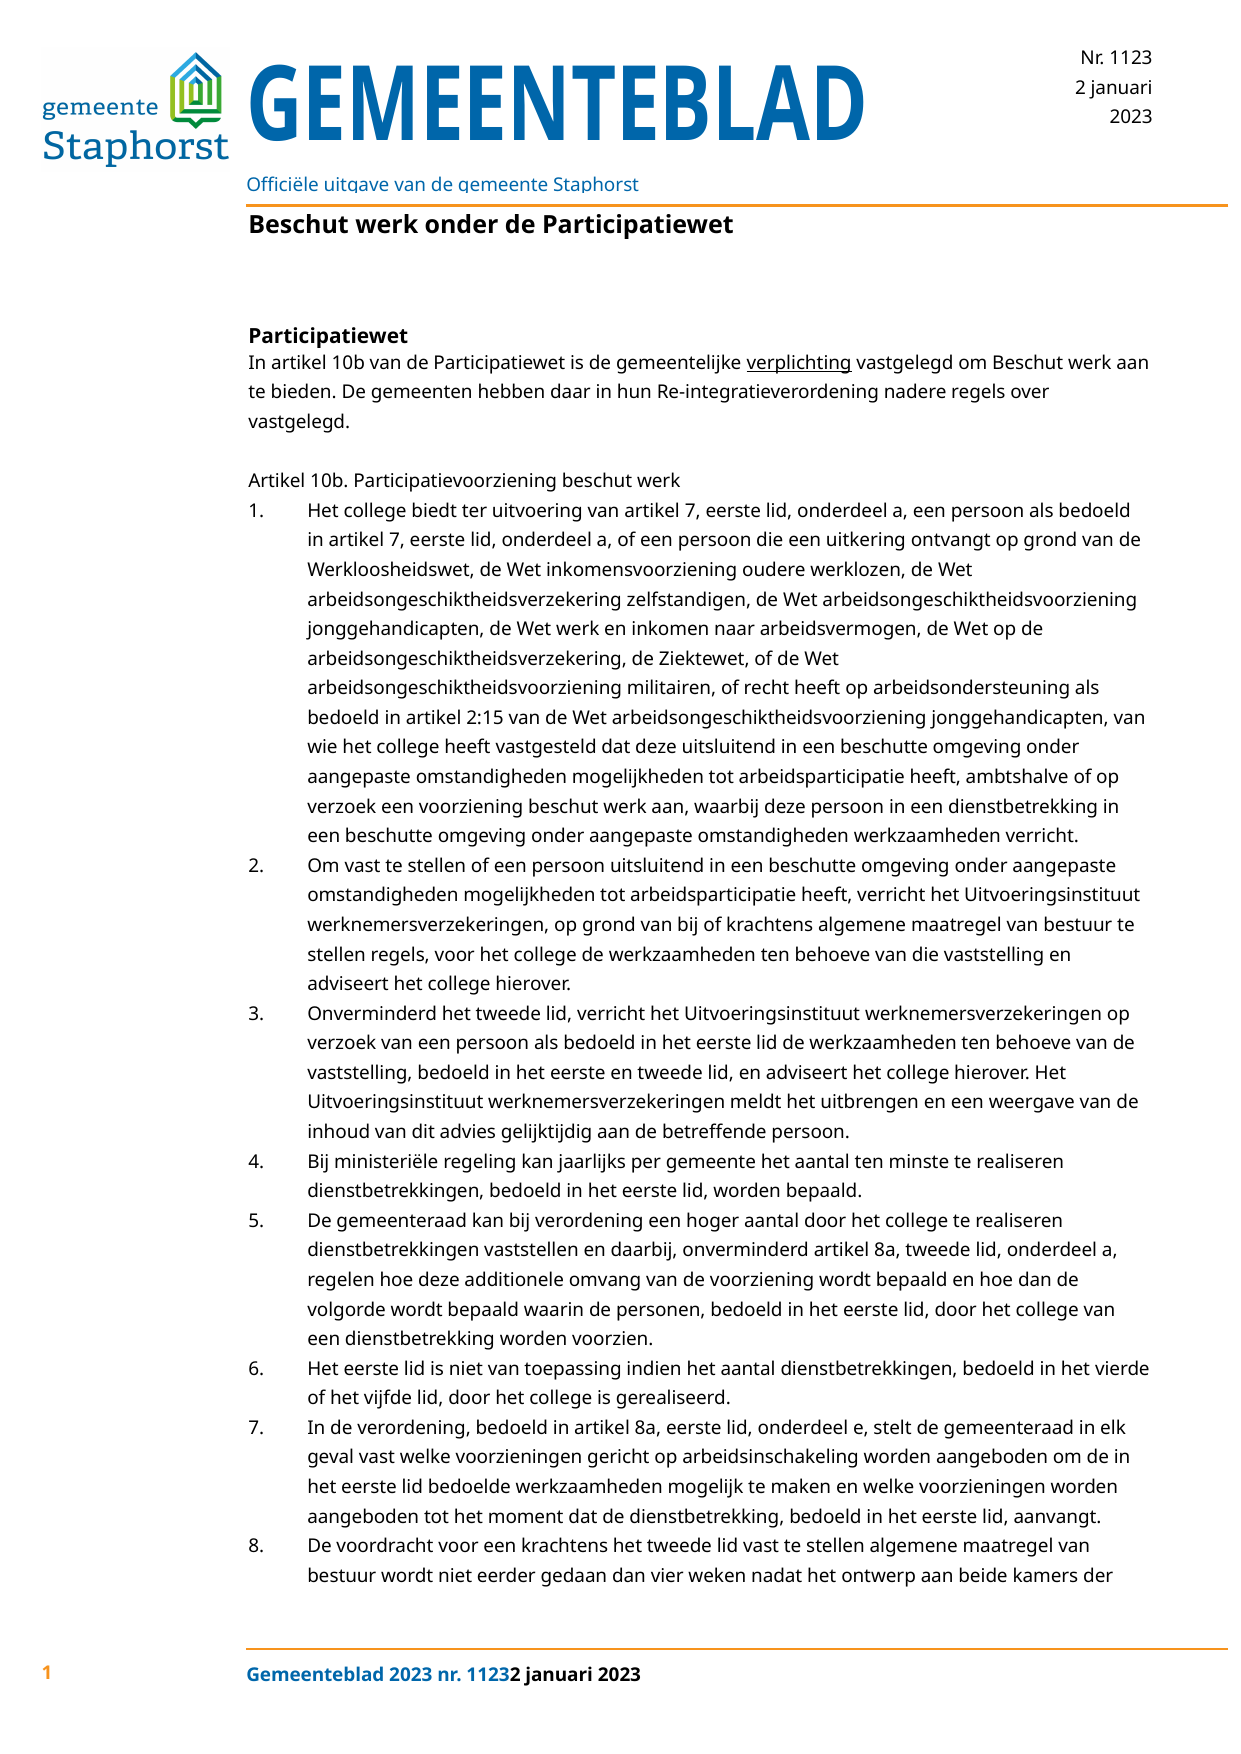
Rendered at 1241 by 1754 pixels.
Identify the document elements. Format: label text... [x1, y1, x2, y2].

list Om vast te stellen of een persoon uitsluitend in een beschutte omgeving onder aangepaste omstandigheden mogelijkheden tot arbeidsparticipatie heeft, verricht het Uitvoeringsinstituut werknemersverzekeringen, op grond van bij of krachtens algemene maatregel van bestuur te stellen regels, voor het college de werkzaamheden ten behoeve van die vaststelling en adviseert het college hierover. [248, 852, 1152, 996]
list Bij ministeriële regeling kan jaarlijks per gemeente het aantal ten minste te realiseren dienstbetrekkingen, bedoeld in het eerste lid, worden bepaald. [248, 1148, 1152, 1203]
text Participatiewet [248, 321, 1152, 349]
text Artikel 10b. Participatievoorziening beschut werk [248, 467, 1152, 493]
list De voordracht voor een krachtens het tweede lid vast te stellen algemene maatregel van bestuur wordt niet eerder gedaan dan vier weken nadat het ontwerp aan beide kamers der [248, 1532, 1152, 1588]
list De gemeenteraad kan bij verordening een hoger aantal door het college te realiseren dienstbetrekkingen vaststellen en daarbij, onverminderd artikel 8a, tweede lid, onderdeel a, regelen hoe deze additionele omvang van de voorziening wordt bepaald en hoe dan de volgorde wordt bepaald waarin de personen, bedoeld in het eerste lid, door het college van een dienstbetrekking worden voorzien. [248, 1207, 1152, 1351]
picture [41, 47, 231, 172]
list In de verordening, bedoeld in artikel 8a, eerste lid, onderdeel e, stelt de gemeenteraad in elk geval vast welke voorzieningen gericht op arbeidsinschakeling worden aangeboden om de in het eerste lid bedoelde werkzaamheden mogelijk te maken en welke voorzieningen worden aangeboden tot het moment dat de dienstbetrekking, bedoeld in het eerste lid, aanvangt. [248, 1414, 1152, 1529]
text Beschut werk onder de Participatiewet [248, 207, 1152, 241]
list Onverminderd het tweede lid, verricht het Uitvoeringsinstituut werknemersverzekeringen op verzoek van een persoon als bedoeld in het eerste lid de werkzaamheden ten behoeve van de vaststelling, bedoeld in het eerste en tweede lid, en adviseert het college hierover. Het Uitvoeringsinstituut werknemersverzekeringen meldt het uitbrengen en een weergave van de inhoud van dit advies gelijktijdig aan de betreffende persoon. [248, 1000, 1152, 1144]
text In artikel 10b van de Participatiewet is de gemeentelijke verplichting vastgelegd om Beschut werk aan te bieden. De gemeenten hebben daar in hun Re-integratieverordening nadere regels over vastgelegd. [248, 349, 1152, 434]
list Het eerste lid is niet van toepassing indien het aantal dienstbetrekkingen, bedoeld in het vierde of het vijfde lid, door het college is gerealiseerd. [248, 1355, 1152, 1410]
list Het college biedt ter uitvoering van artikel 7, eerste lid, onderdeel a, een persoon als bedoeld in artikel 7, eerste lid, onderdeel a, of een persoon die een uitkering ontvangt op grond van de Werkloosheidswet, de Wet inkomensvoorziening oudere werklozen, de Wet arbeidsongeschiktheidsverzekering zelfstandigen, de Wet arbeidsongeschiktheidsvoorziening jonggehandicapten, de Wet werk en inkomen naar arbeidsvermogen, de Wet op de arbeidsongeschiktheidsverzekering, de Ziektewet, of de Wet arbeidsongeschiktheidsvoorziening militairen, of recht heeft op arbeidsondersteuning als bedoeld in artikel 2:15 van de Wet arbeidsongeschiktheidsvoorziening jonggehandicapten, van wie het college heeft vastgesteld dat deze uitsluitend in een beschutte omgeving onder aangepaste omstandigheden mogelijkheden tot arbeidsparticipatie heeft, ambtshalve of op verzoek een voorziening beschut werk aan, waarbij deze persoon in een dienstbetrekking in een beschutte omgeving onder aangepaste omstandigheden werkzaamheden verricht. [248, 497, 1152, 848]
